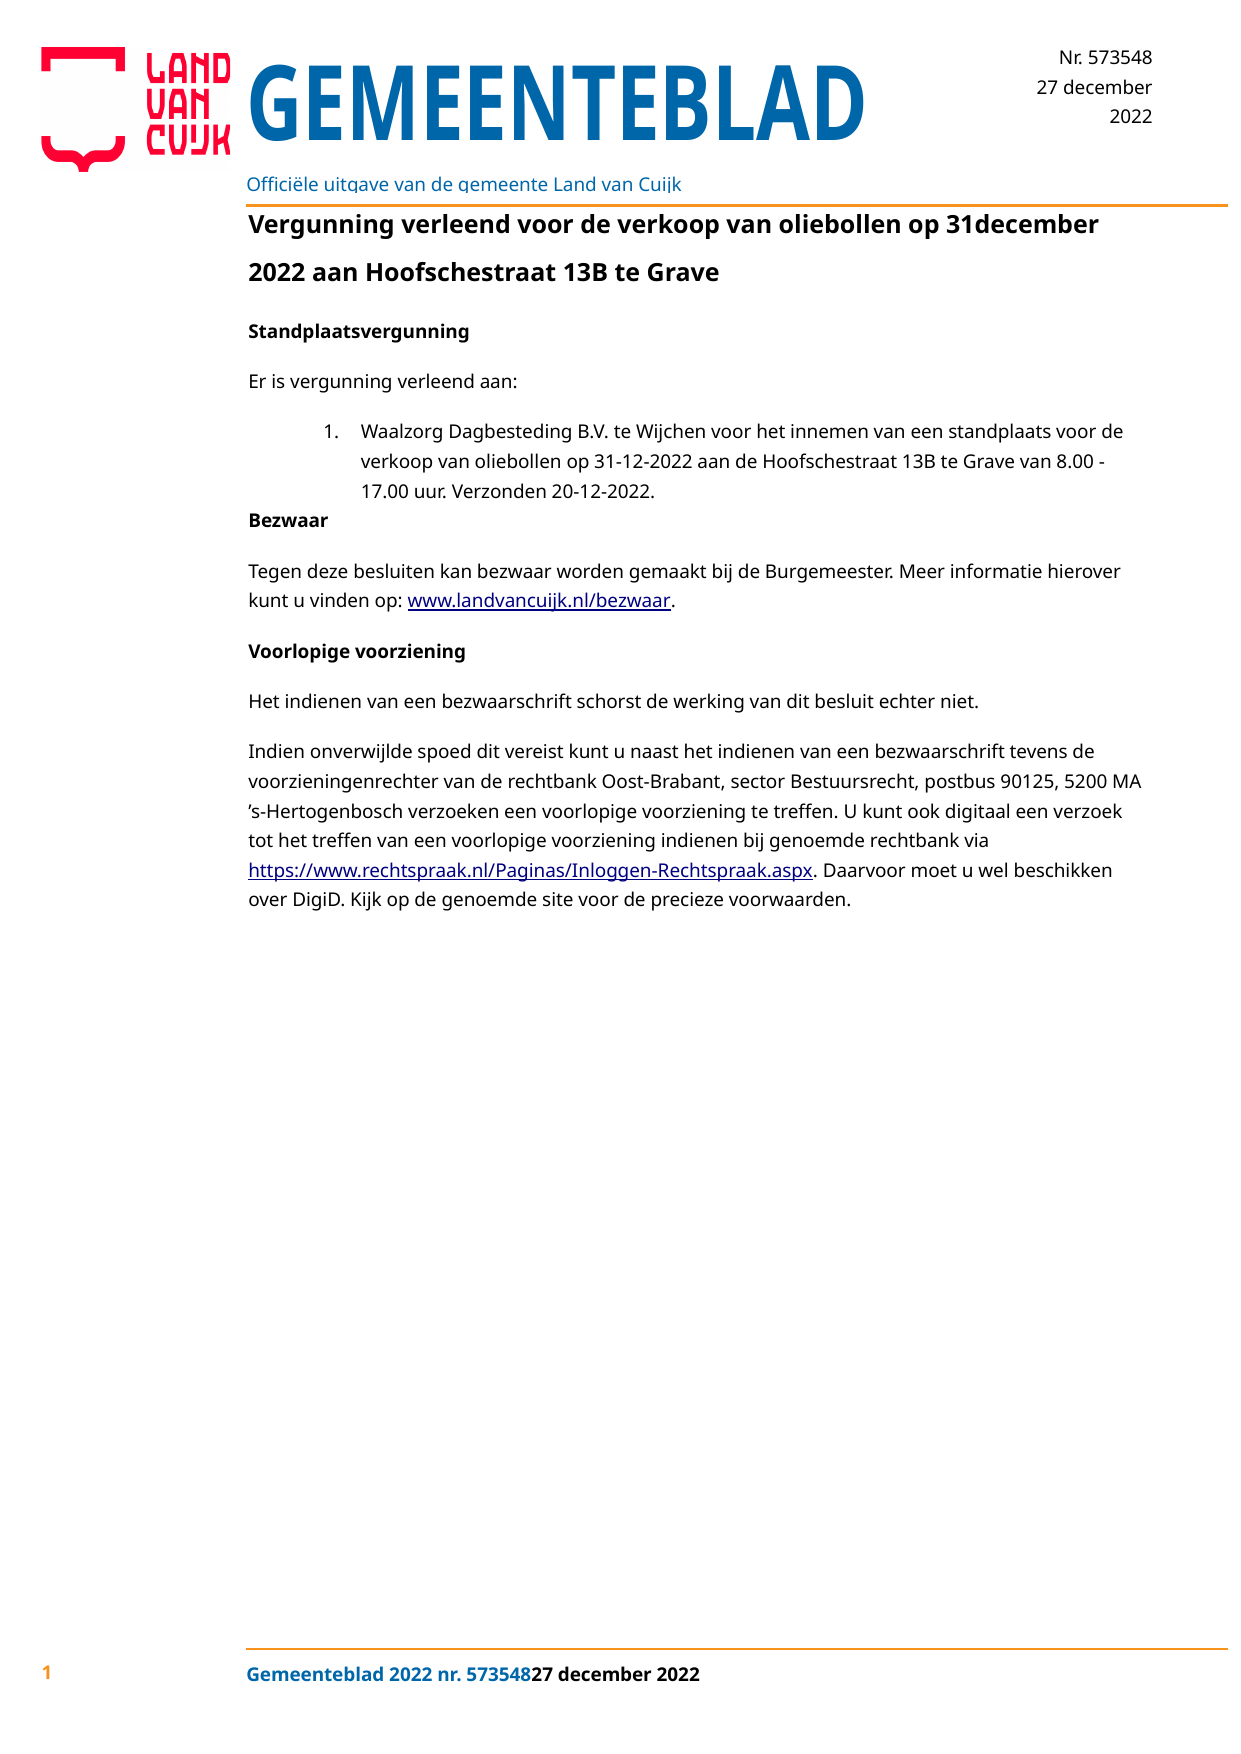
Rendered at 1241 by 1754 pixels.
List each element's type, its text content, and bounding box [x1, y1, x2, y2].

text Indien onverwijlde spoed dit vereist kunt u naast het indienen van een bezwaarschrift tevens de voorzieningenrechter van de rechtbank Oost-Brabant, sector Bestuursrecht, postbus 90125, 5200 MA ’s-Hertogenbosch verzoeken een voorlopige voorziening te treffen. U kunt ook digitaal een verzoek tot het treffen van een voorlopige voorziening indienen bij genoemde rechtbank via https://www.rechtspraak.nl/Paginas/Inloggen-Rechtspraak.aspx. Daarvoor moet u wel beschikken over DigiD. Kijk op de genoemde site voor de precieze voorwaarden. [248, 739, 1152, 912]
text Bezwaar [248, 507, 1152, 533]
text Vergunning verleend voor de verkoop van oliebollen op 31december 2022 aan Hoofschestraat 13B te Grave [248, 207, 1152, 288]
text Tegen deze besluiten kan bezwaar worden gemaakt bij de Burgemeester. Meer informatie hierover kunt u vinden op: www.landvancuijk.nl/bezwaar. [248, 558, 1152, 613]
list Waalzorg Dagbesteding B.V. te Wijchen voor het innemen van een standplaats voor de verkoop van oliebollen op 31-12-2022 aan de Hoofschestraat 13B te Grave van 8.00 - 17.00 uur. Verzonden 20-12-2022. [323, 419, 1152, 504]
picture [41, 47, 231, 172]
text Voorlopige voorziening [248, 638, 1152, 664]
text Het indienen van een bezwaarschrift schorst de werking van dit besluit echter niet. [248, 688, 1152, 714]
text Standplaatsvergunning [248, 318, 1152, 344]
text Er is vergunning verleend aan: [248, 368, 1152, 394]
